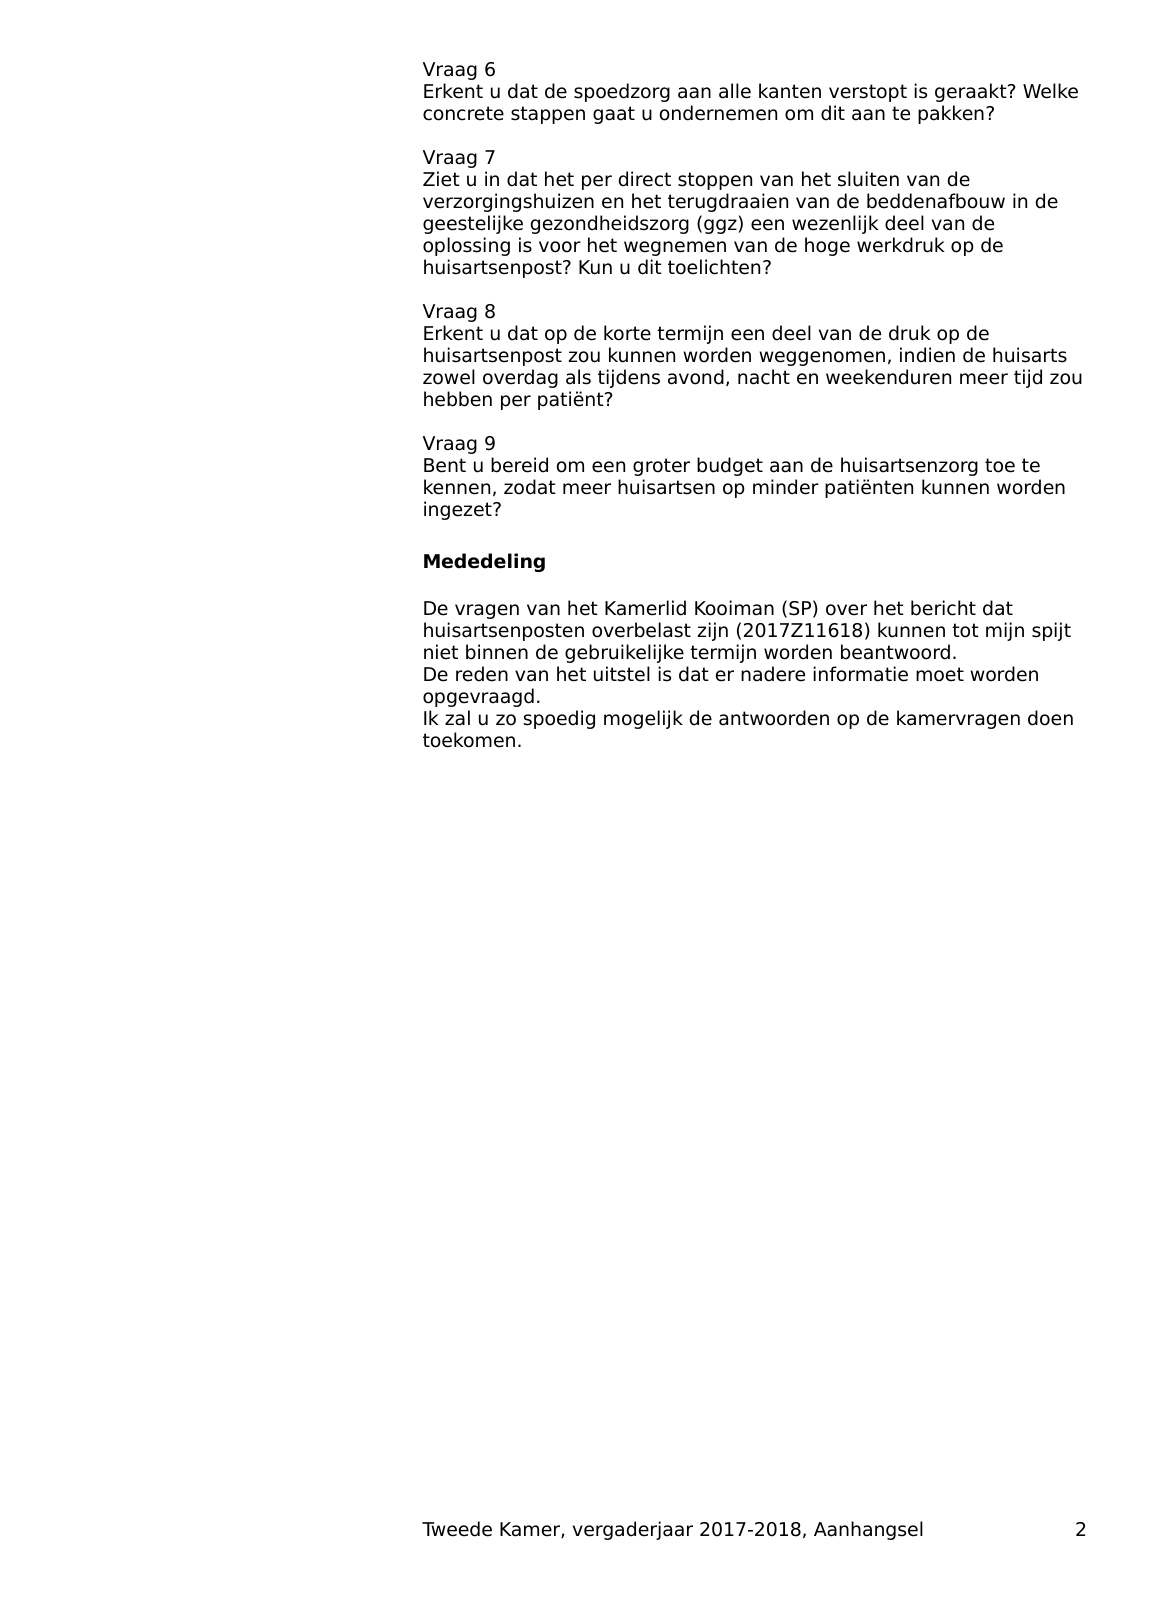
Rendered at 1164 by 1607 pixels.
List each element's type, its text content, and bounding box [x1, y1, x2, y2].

text Ziet u in dat het per direct stoppen van het sluiten van de verzorgingshuizen en het terugdraaien van de beddenafbouw in de geestelijke gezondheidszorg (ggz) een wezenlijk deel van de oplossing is voor het wegnemen van de hoge werkdruk op de huisartsenpost? Kun u dit toelichten? [422, 169, 1087, 279]
text Vraag 8 [422, 301, 1087, 323]
text Bent u bereid om een groter budget aan de huisartsenzorg toe te kennen, zodat meer huisartsen op minder patiënten kunnen worden ingezet? [422, 455, 1087, 521]
text Vraag 7 [422, 147, 1087, 169]
text Erkent u dat op de korte termijn een deel van de druk op de huisartsenpost zou kunnen worden weggenomen, indien de huisarts zowel overdag als tijdens avond, nacht en weekenduren meer tijd zou hebben per patiënt? [422, 323, 1087, 411]
text De vragen van het Kamerlid Kooiman (SP) over het bericht dat huisartsenposten overbelast zijn (2017Z11618) kunnen tot mijn spijt niet binnen de gebruikelijke termijn worden beantwoord. [422, 598, 1087, 664]
text Vraag 6 [422, 59, 1087, 81]
subtitle Mededeling [422, 551, 1087, 573]
text De reden van het uitstel is dat er nadere informatie moet worden opgevraagd. [422, 664, 1087, 708]
text Vraag 9 [422, 433, 1087, 455]
text Erkent u dat de spoedzorg aan alle kanten verstopt is geraakt? Welke concrete stappen gaat u ondernemen om dit aan te pakken? [422, 81, 1087, 125]
text Ik zal u zo spoedig mogelijk de antwoorden op de kamervragen doen toekomen. [422, 708, 1087, 752]
